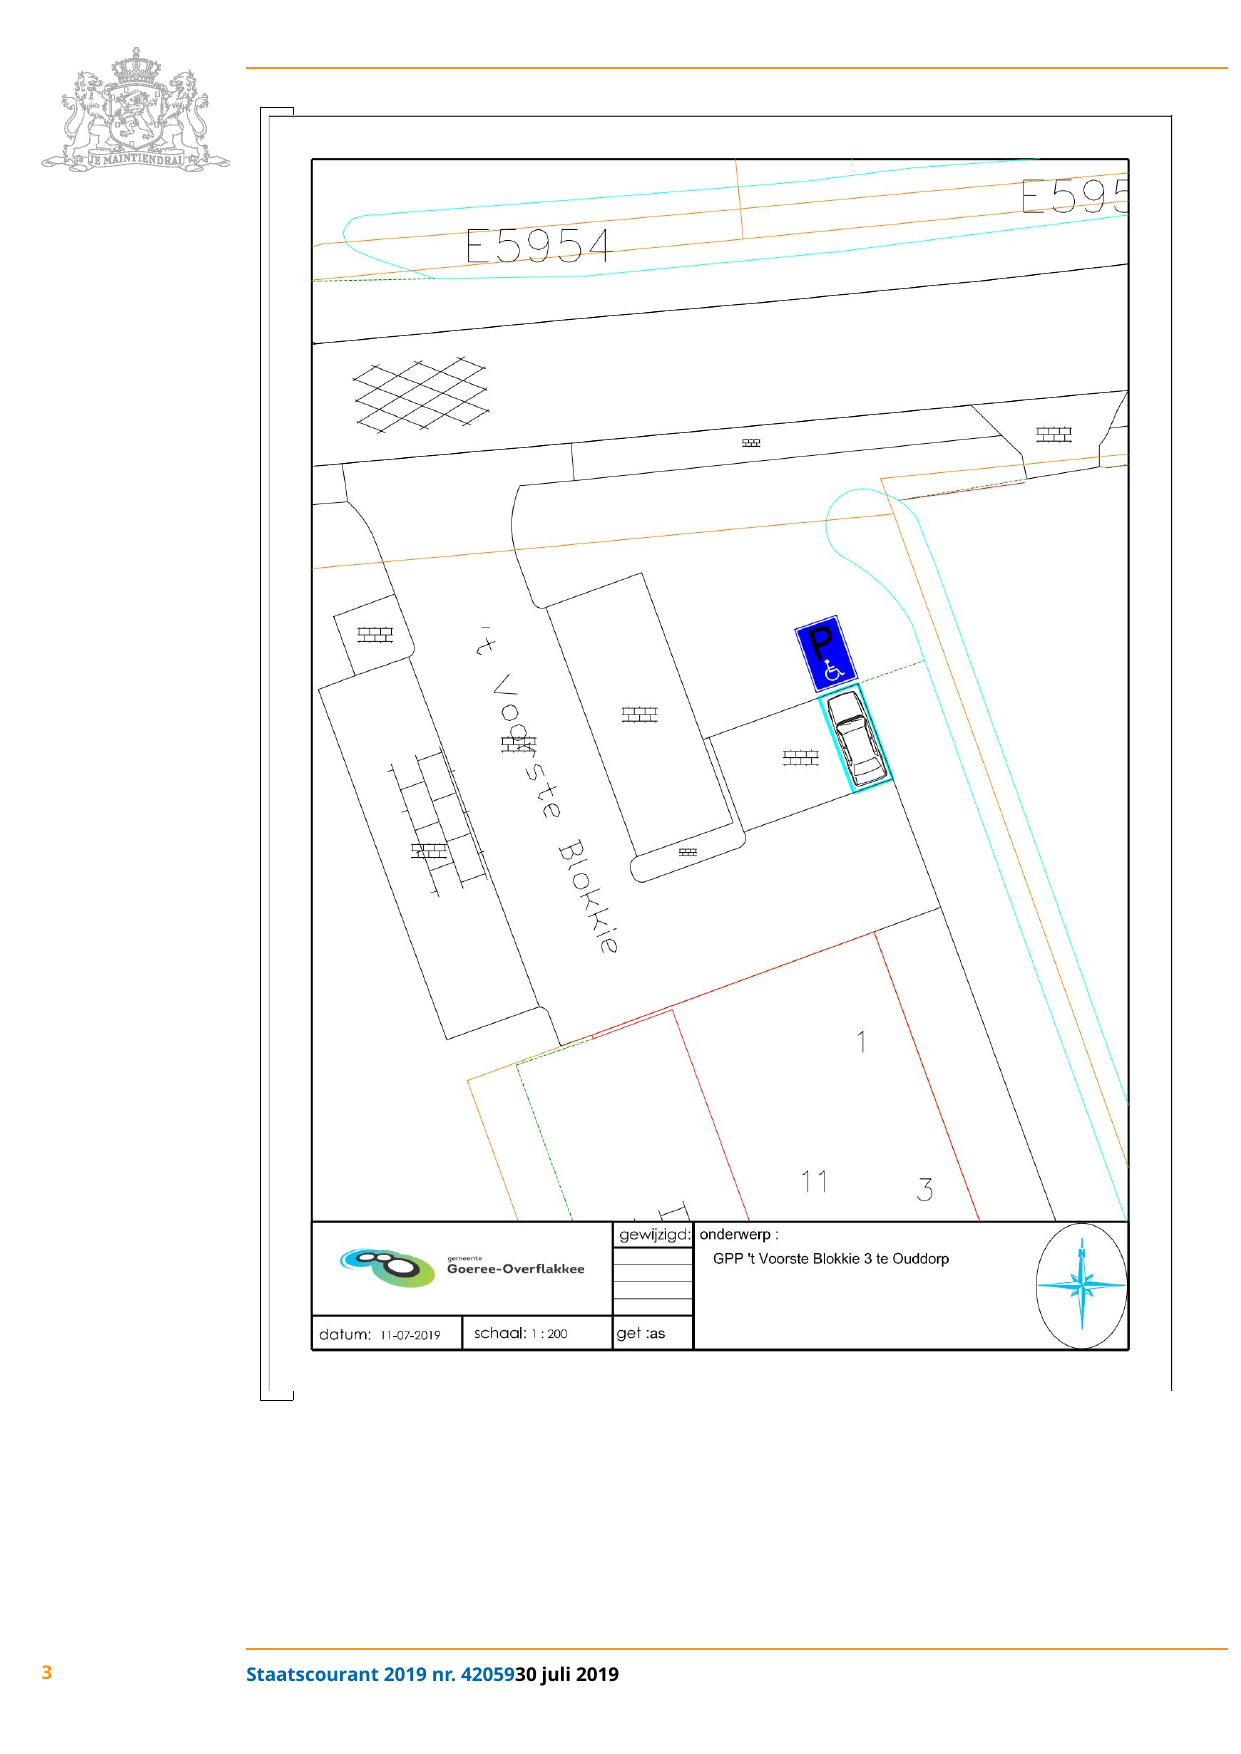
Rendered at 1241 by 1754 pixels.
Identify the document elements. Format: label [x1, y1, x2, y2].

picture [268, 115, 1173, 1391]
picture [41, 47, 231, 172]
